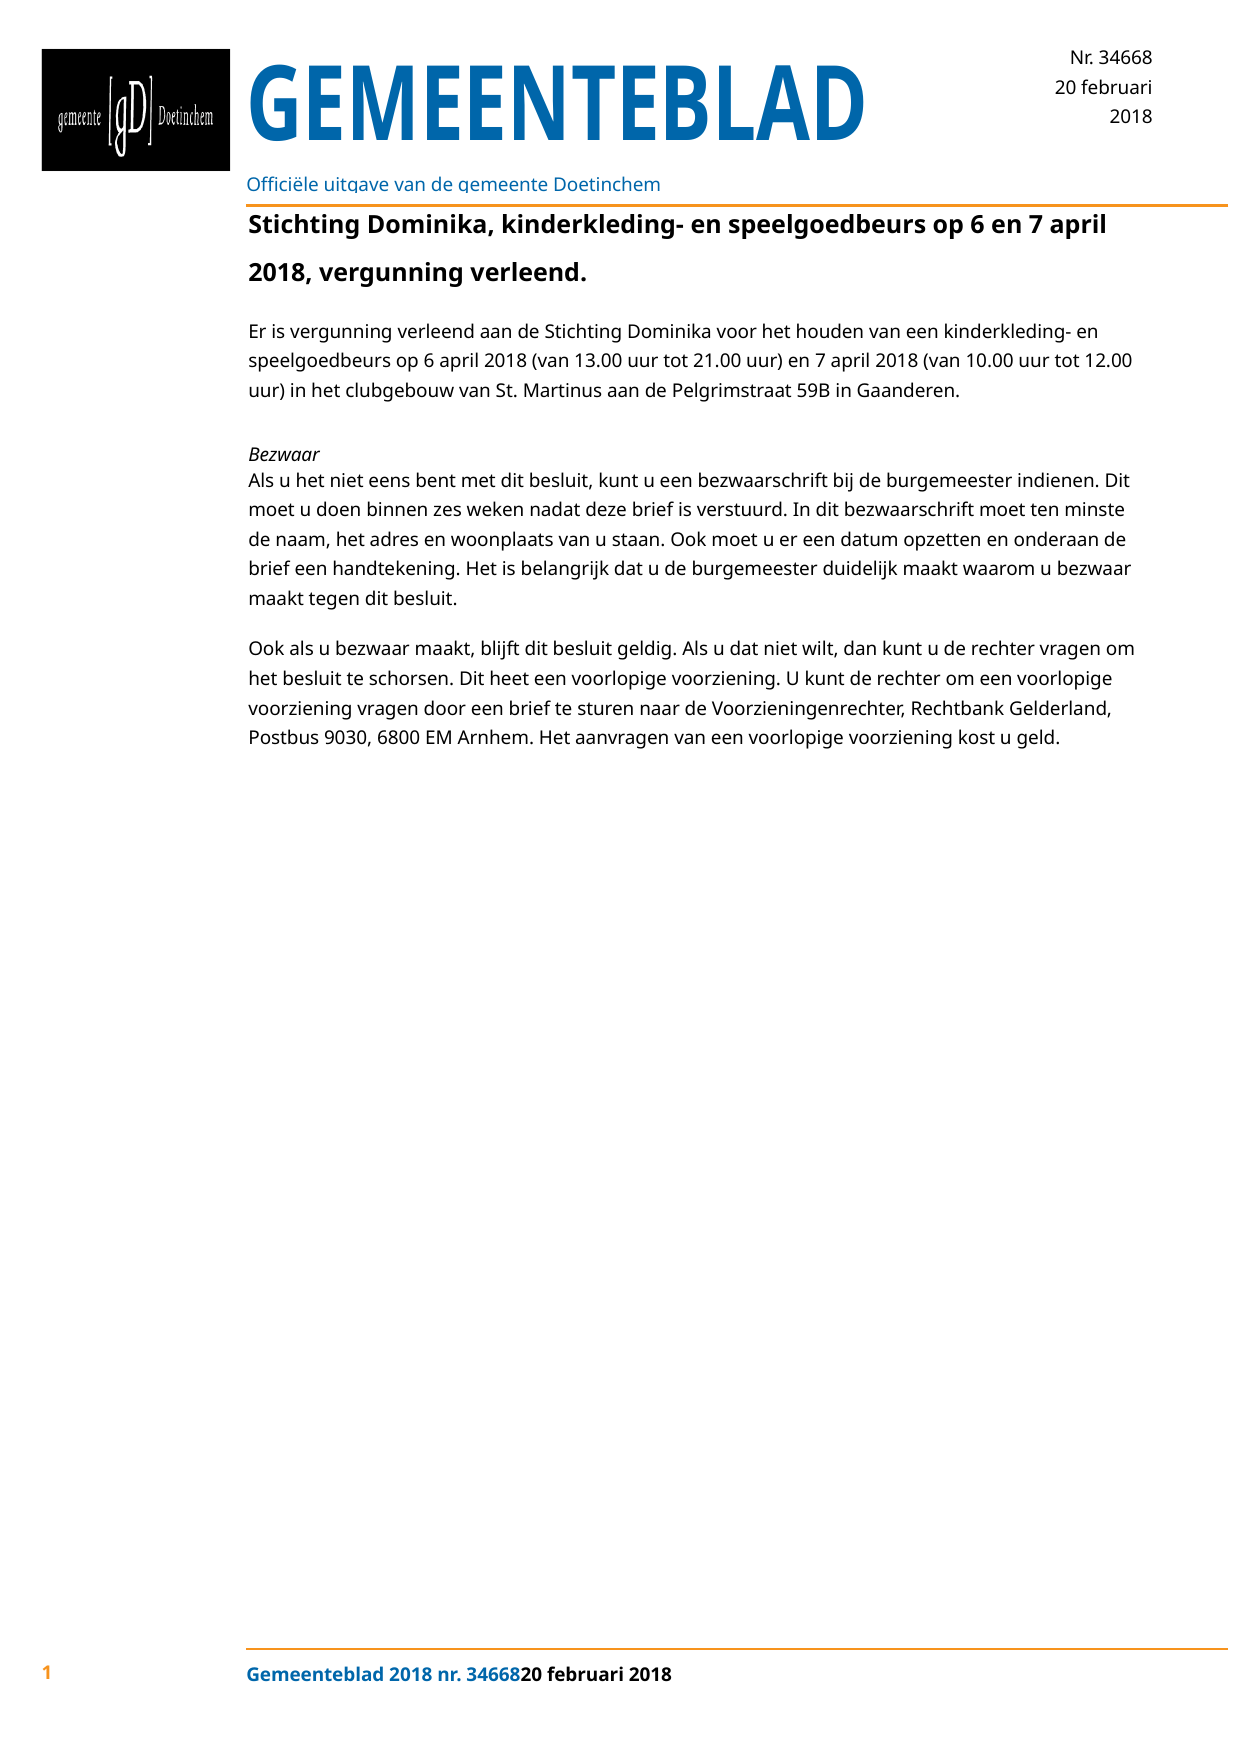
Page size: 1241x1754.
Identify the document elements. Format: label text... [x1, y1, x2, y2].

text Bezwaar [248, 441, 1152, 467]
text Ook als u bezwaar maakt, blijft dit besluit geldig. Als u dat niet wilt, dan kunt u de rechter vragen om het besluit te schorsen. Dit heet een voorlopige voorziening. U kunt de rechter om een voorlopige voorziening vragen door een brief te sturen naar de Voorzieningenrechter, Rechtbank Gelderland, Postbus 9030, 6800 EM Arnhem. Het aanvragen van een voorlopige voorziening kost u geld. [248, 636, 1152, 750]
text Als u het niet eens bent met dit besluit, kunt u een bezwaarschrift bij de burgemeester indienen. Dit moet u doen binnen zes weken nadat deze brief is verstuurd. In dit bezwaarschrift moet ten minste de naam, het adres en woonplaats van u staan. Ook moet u er een datum opzetten en onderaan de brief een handtekening. Het is belangrijk dat u de burgemeester duidelijk maakt waarom u bezwaar maakt tegen dit besluit. [248, 467, 1152, 611]
picture [41, 47, 231, 172]
text Stichting Dominika, kinderkleding- en speelgoedbeurs op 6 en 7 april 2018, vergunning verleend. [248, 207, 1152, 288]
text Er is vergunning verleend aan de Stichting Dominika voor het houden van een kinderkleding- en speelgoedbeurs op 6 april 2018 (van 13.00 uur tot 21.00 uur) en 7 april 2018 (van 10.00 uur tot 12.00 uur) in het clubgebouw van St. Martinus aan de Pelgrimstraat 59B in Gaanderen. [248, 318, 1152, 403]
